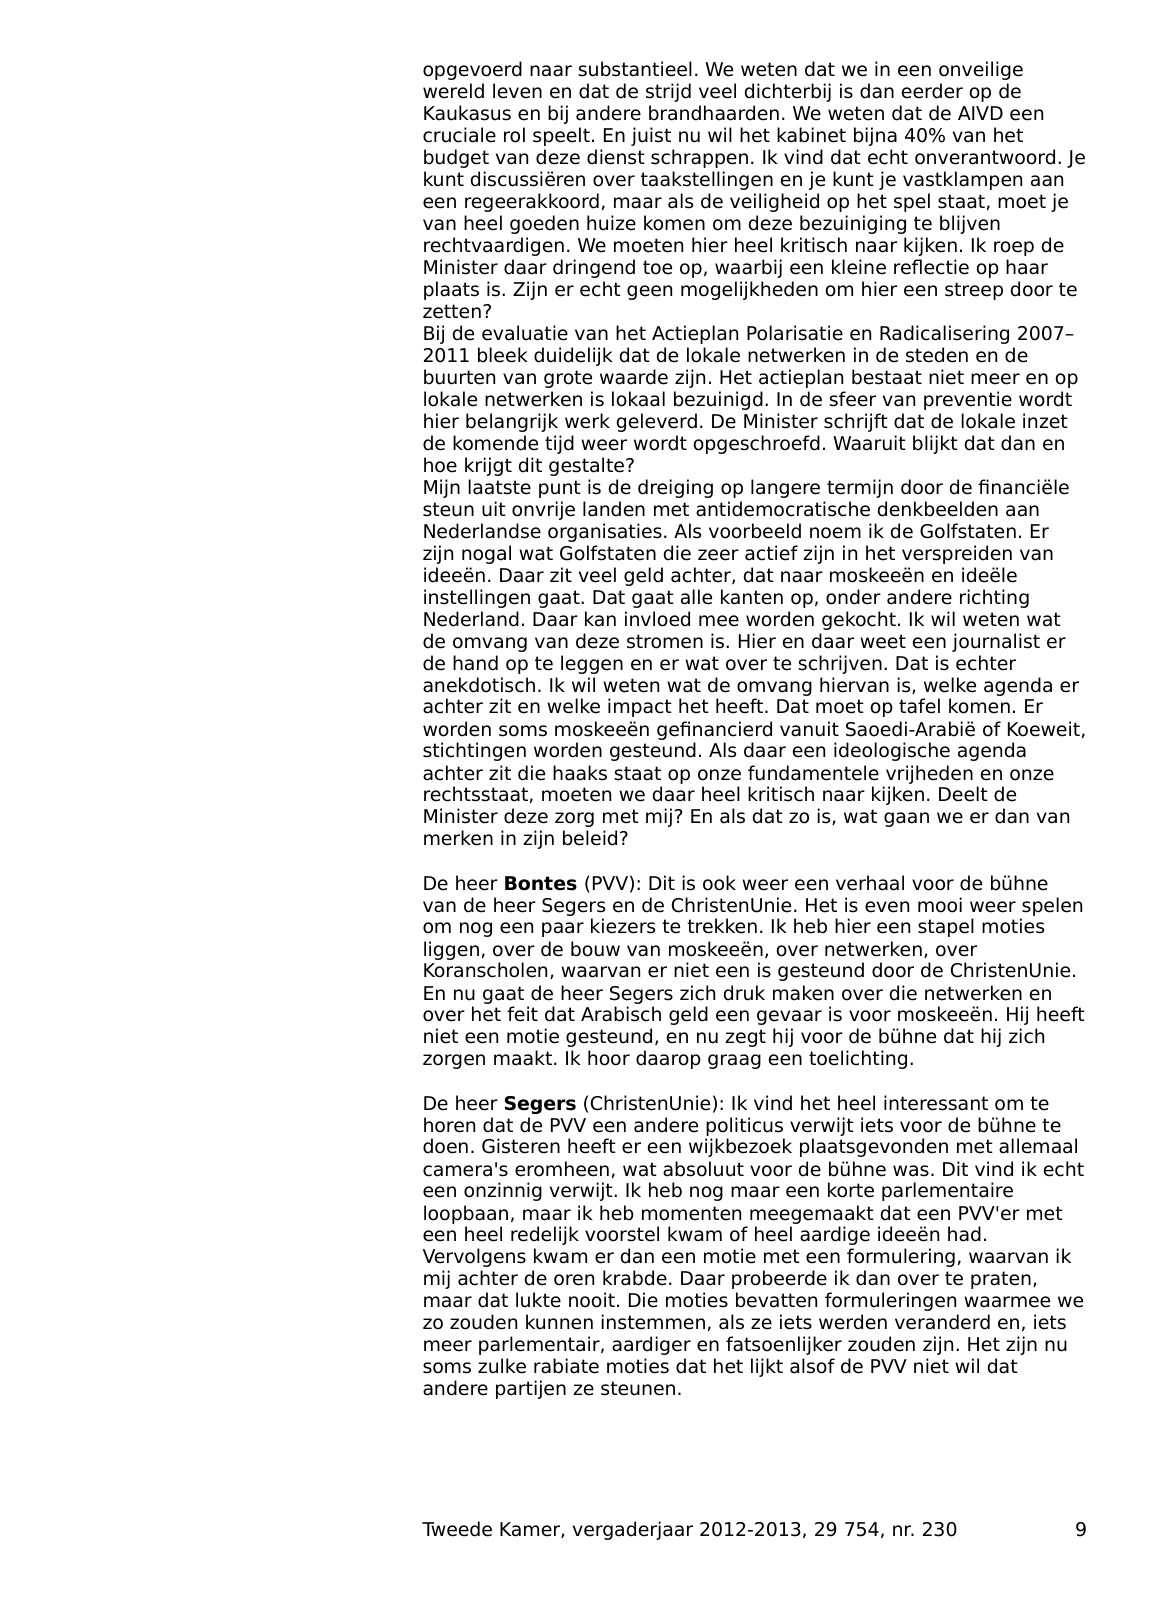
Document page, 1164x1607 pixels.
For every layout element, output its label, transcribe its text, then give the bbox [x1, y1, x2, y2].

text Bij de evaluatie van het Actieplan Polarisatie en Radicalisering 2007–2011 bleek duidelijk dat de lokale netwerken in de steden en de buurten van grote waarde zijn. Het actieplan bestaat niet meer en op lokale netwerken is lokaal bezuinigd. In de sfeer van preventie wordt hier belangrijk werk geleverd. De Minister schrijft dat de lokale inzet de komende tijd weer wordt opgeschroefd. Waaruit blijkt dat dan en hoe krijgt dit gestalte? [422, 323, 1087, 477]
text Mijn laatste punt is de dreiging op langere termijn door de financiële steun uit onvrije landen met antidemocratische denkbeelden aan Nederlandse organisaties. Als voorbeeld noem ik de Golfstaten. Er zijn nogal wat Golfstaten die zeer actief zijn in het verspreiden van ideeën. Daar zit veel geld achter, dat naar moskeeën en ideële instellingen gaat. Dat gaat alle kanten op, onder andere richting Nederland. Daar kan invloed mee worden gekocht. Ik wil weten wat de omvang van deze stromen is. Hier en daar weet een journalist er de hand op te leggen en er wat over te schrijven. Dat is echter anekdotisch. Ik wil weten wat de omvang hiervan is, welke agenda er achter zit en welke impact het heeft. Dat moet op tafel komen. Er worden soms moskeeën gefinancierd vanuit Saoedi-Arabië of Koeweit, stichtingen worden gesteund. Als daar een ideologische agenda achter zit die haaks staat op onze fundamentele vrijheden en onze rechtsstaat, moeten we daar heel kritisch naar kijken. Deelt de Minister deze zorg met mij? En als dat zo is, wat gaan we er dan van merken in zijn beleid? [422, 477, 1087, 850]
text De heer Segers (ChristenUnie): Ik vind het heel interessant om te horen dat de PVV een andere politicus verwijt iets voor de bühne te doen. Gisteren heeft er een wijkbezoek plaatsgevonden met allemaal camera's eromheen, wat absoluut voor de bühne was. Dit vind ik echt een onzinnig verwijt. Ik heb nog maar een korte parlementaire loopbaan, maar ik heb momenten meegemaakt dat een PVV'er met een heel redelijk voorstel kwam of heel aardige ideeën had. Vervolgens kwam er dan een motie met een formulering, waarvan ik mij achter de oren krabde. Daar probeerde ik dan over te praten, maar dat lukte nooit. Die moties bevatten formuleringen waarmee we zo zouden kunnen instemmen, als ze iets werden veranderd en, iets meer parlementair, aardiger en fatsoenlijker zouden zijn. Het zijn nu soms zulke rabiate moties dat het lijkt alsof de PVV niet wil dat andere partijen ze steunen. [422, 1092, 1087, 1400]
text De heer Bontes (PVV): Dit is ook weer een verhaal voor de bühne van de heer Segers en de ChristenUnie. Het is even mooi weer spelen om nog een paar kiezers te trekken. Ik heb hier een stapel moties liggen, over de bouw van moskeeën, over netwerken, over Koranscholen, waarvan er niet een is gesteund door de ChristenUnie. En nu gaat de heer Segers zich druk maken over die netwerken en over het feit dat Arabisch geld een gevaar is voor moskeeën. Hij heeft niet een motie gesteund, en nu zegt hij voor de bühne dat hij zich zorgen maakt. Ik hoor daarop graag een toelichting. [422, 872, 1087, 1070]
text opgevoerd naar substantieel. We weten dat we in een onveilige wereld leven en dat de strijd veel dichterbij is dan eerder op de Kaukasus en bij andere brandhaarden. We weten dat de AIVD een cruciale rol speelt. En juist nu wil het kabinet bijna 40% van het budget van deze dienst schrappen. Ik vind dat echt onverantwoord. Je kunt discussiëren over taakstellingen en je kunt je vastklampen aan een regeerakkoord, maar als de veiligheid op het spel staat, moet je van heel goeden huize komen om deze bezuiniging te blijven rechtvaardigen. We moeten hier heel kritisch naar kijken. Ik roep de Minister daar dringend toe op, waarbij een kleine reflectie op haar plaats is. Zijn er echt geen mogelijkheden om hier een streep door te zetten? [422, 59, 1087, 323]
